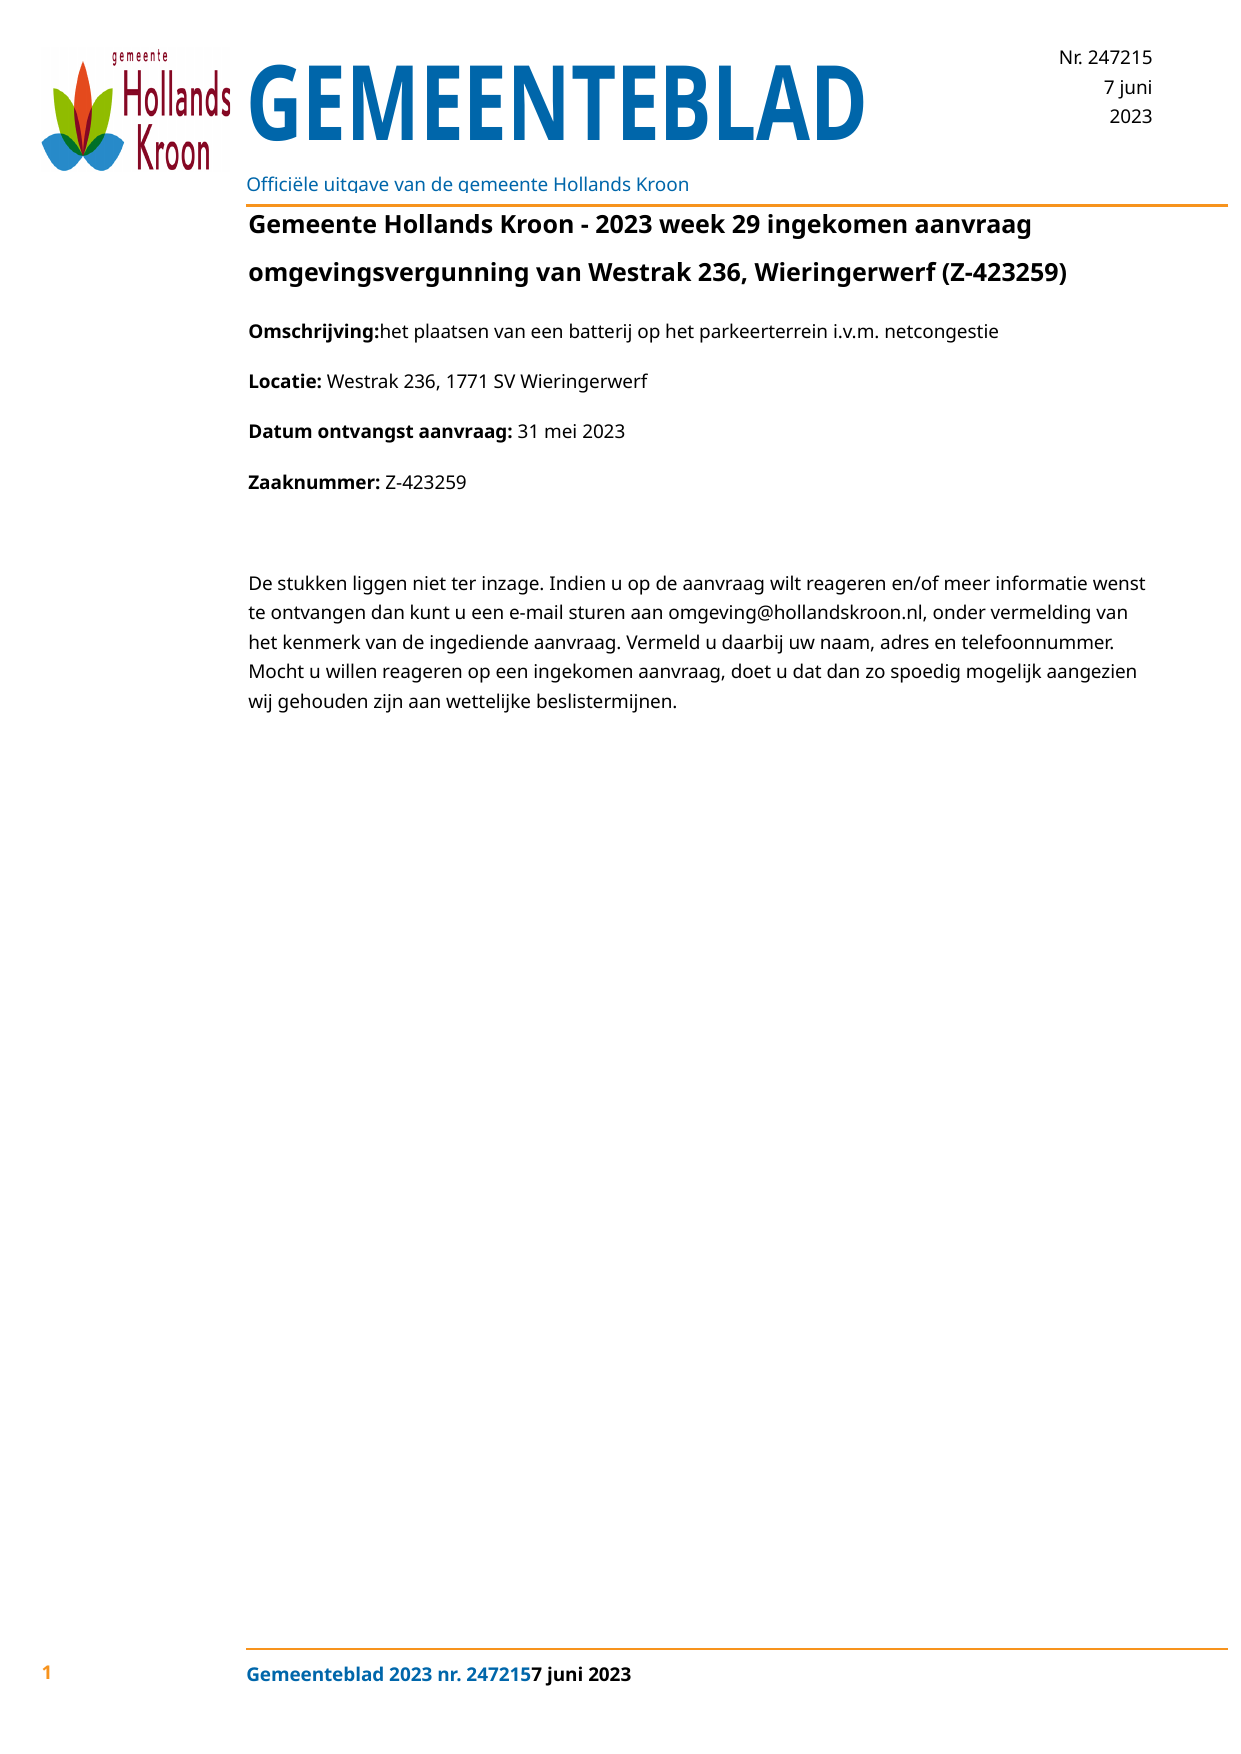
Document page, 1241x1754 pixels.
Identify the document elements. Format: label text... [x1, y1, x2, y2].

text Locatie: Westrak 236, 1771 SV Wieringerwerf [248, 368, 1152, 394]
text Datum ontvangst aanvraag: 31 mei 2023 [248, 419, 1152, 444]
text Gemeente Hollands Kroon - 2023 week 29 ingekomen aanvraag omgevingsvergunning van Westrak 236, Wieringerwerf (Z-423259) [248, 207, 1152, 288]
text De stukken liggen niet ter inzage. Indien u op de aanvraag wilt reageren en/of meer informatie wenst te ontvangen dan kunt u een e-mail sturen aan omgeving@hollandskroon.nl, onder vermelding van het kenmerk van de ingediende aanvraag. Vermeld u daarbij uw naam, adres en telefoonnummer. Mocht u willen reageren op een ingekomen aanvraag, doet u dat dan zo spoedig mogelijk aangezien wij gehouden zijn aan wettelijke beslistermijnen. [248, 570, 1152, 714]
picture [41, 47, 231, 172]
text Zaaknummer: Z-423259 [248, 469, 1152, 495]
text Omschrijving:het plaatsen van een batterij op het parkeerterrein i.v.m. netcongestie [248, 318, 1152, 344]
